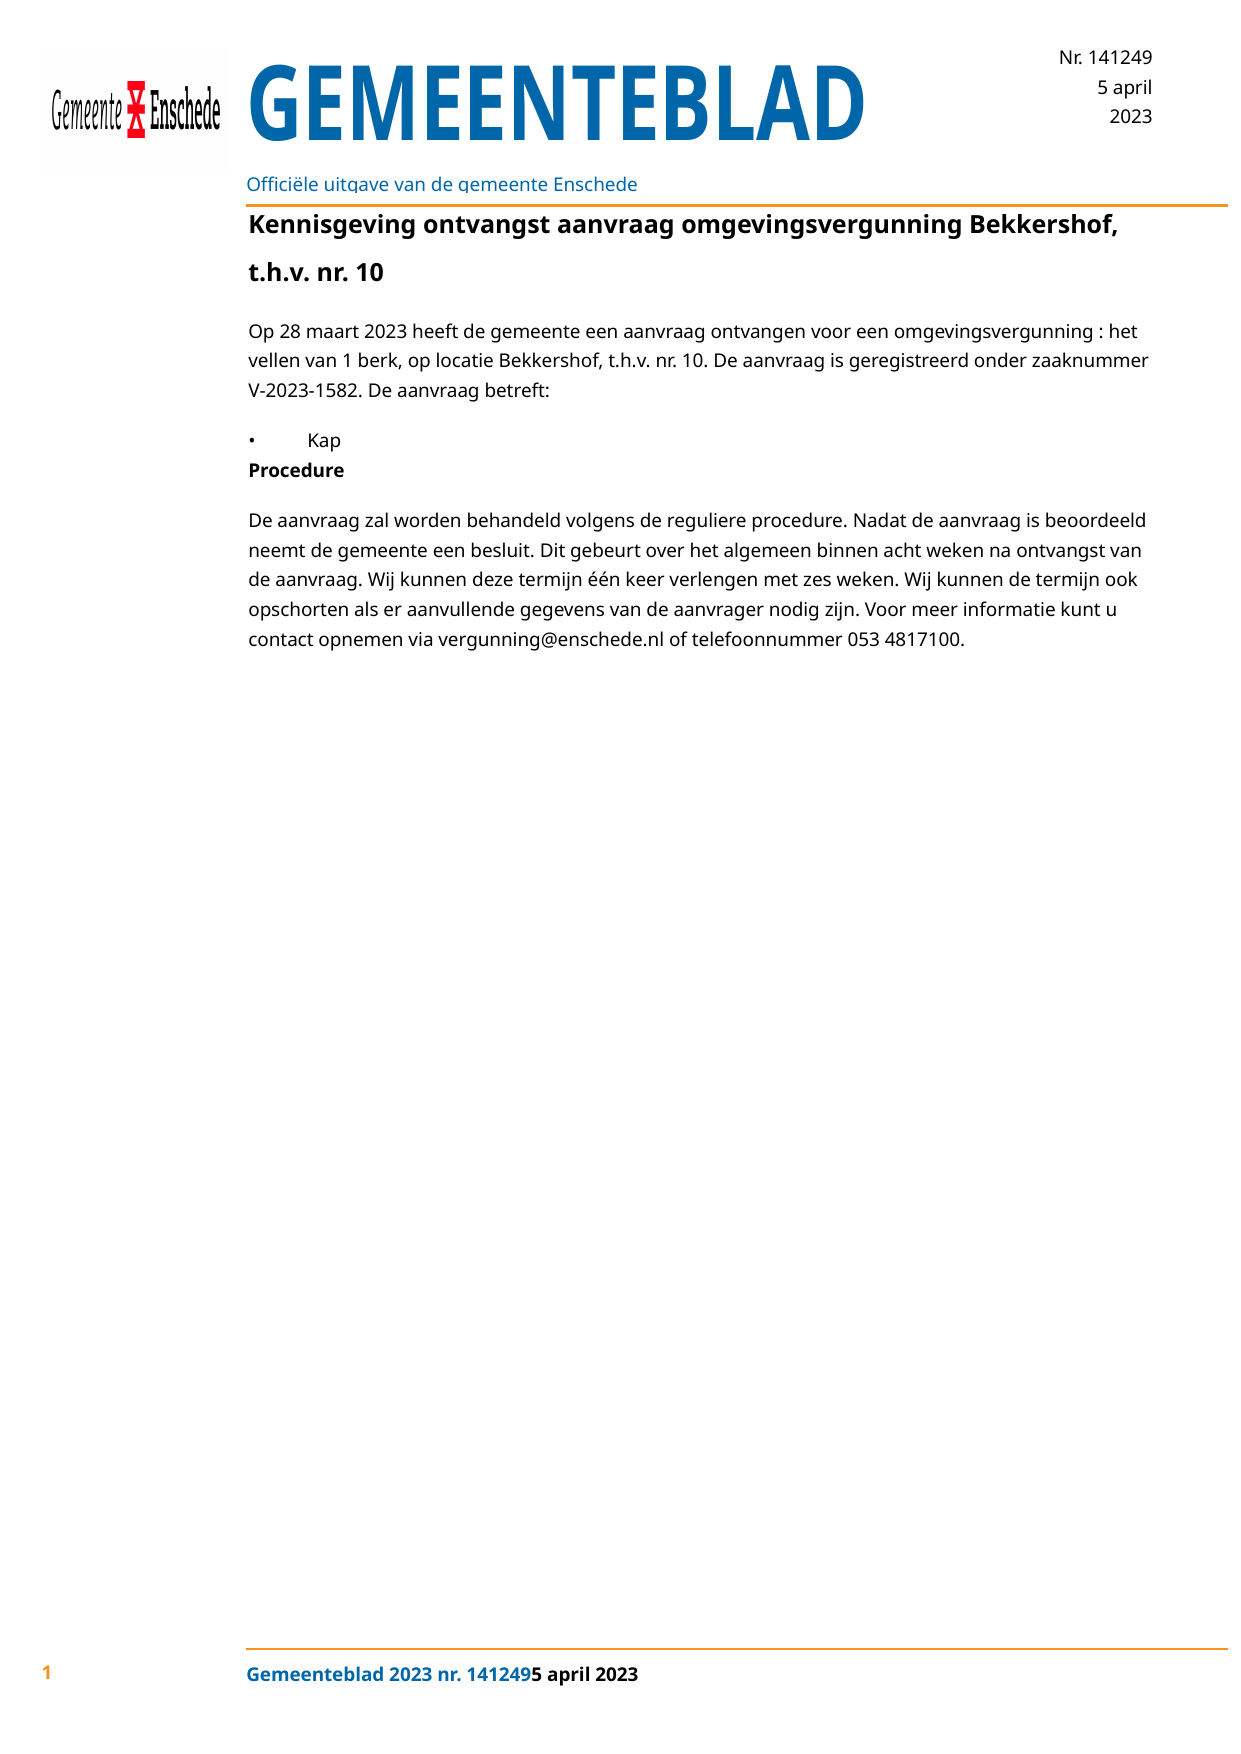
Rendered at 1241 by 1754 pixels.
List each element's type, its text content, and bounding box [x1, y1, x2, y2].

text Kennisgeving ontvangst aanvraag omgevingsvergunning Bekkershof, t.h.v. nr. 10 [248, 207, 1152, 288]
text De aanvraag zal worden behandeld volgens de reguliere procedure. Nadat de aanvraag is beoordeeld neemt de gemeente een besluit. Dit gebeurt over het algemeen binnen acht weken na ontvangst van de aanvraag. Wij kunnen deze termijn één keer verlengen met zes weken. Wij kunnen de termijn ook opschorten als er aanvullende gegevens van de aanvrager nodig zijn. Voor meer informatie kunt u contact opnemen via vergunning@enschede.nl of telefoonnummer 053 4817100. [248, 507, 1152, 652]
text Op 28 maart 2023 heeft de gemeente een aanvraag ontvangen voor een omgevingsvergunning : het vellen van 1 berk, op locatie Bekkershof, t.h.v. nr. 10. De aanvraag is geregistreerd onder zaaknummer V-2023-1582. De aanvraag betreft: [248, 318, 1152, 403]
list Kap [248, 427, 1152, 453]
text Procedure [248, 457, 1152, 483]
picture [41, 47, 231, 172]
